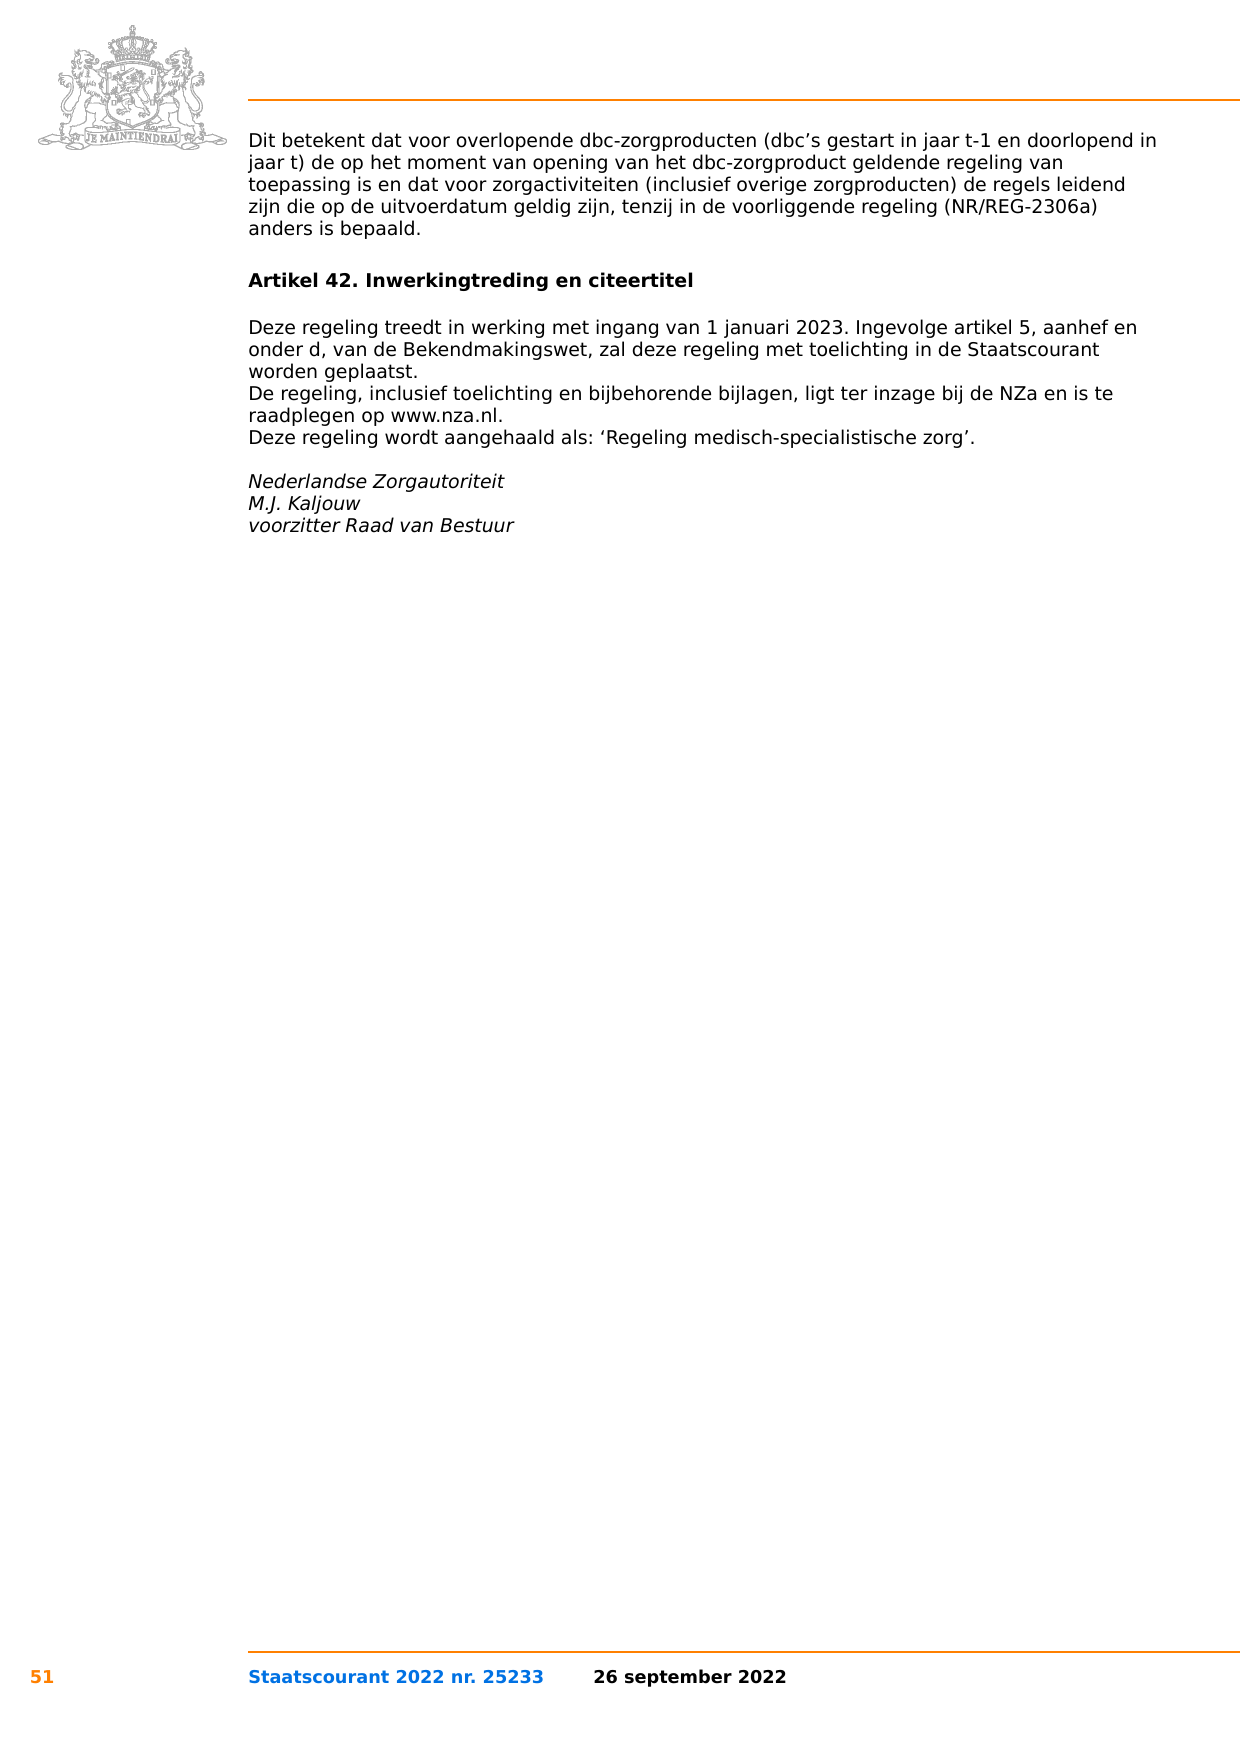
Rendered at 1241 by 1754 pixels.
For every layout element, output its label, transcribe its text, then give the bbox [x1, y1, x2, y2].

picture [38, 25, 227, 150]
text Deze regeling wordt aangehaald als: ‘Regeling medisch-specialistische zorg’. [248, 427, 1163, 449]
text Deze regeling treedt in werking met ingang van 1 januari 2023. Ingevolge artikel 5, aanhef en onder d, van de Bekendmakingswet, zal deze regeling met toelichting in de Staatscourant worden geplaatst. [248, 317, 1163, 383]
subtitle Artikel 42. Inwerkingtreding en citeertitel [248, 270, 1163, 292]
text Nederlandse Zorgautoriteit M.J. Kaljouw voorzitter Raad van Bestuur [248, 471, 1163, 536]
text De regeling, inclusief toelichting en bijbehorende bijlagen, ligt ter inzage bij de NZa en is te raadplegen op www.nza.nl. [248, 383, 1163, 427]
text Dit betekent dat voor overlopende dbc-zorgproducten (dbc’s gestart in jaar t-1 en doorlopend in jaar t) de op het moment van opening van het dbc-zorgproduct geldende regeling van toepassing is en dat voor zorgactiviteiten (inclusief overige zorgproducten) de regels leidend zijn die op de uitvoerdatum geldig zijn, tenzij in de voorliggende regeling (NR/REG-2306a) anders is bepaald. [248, 130, 1163, 240]
